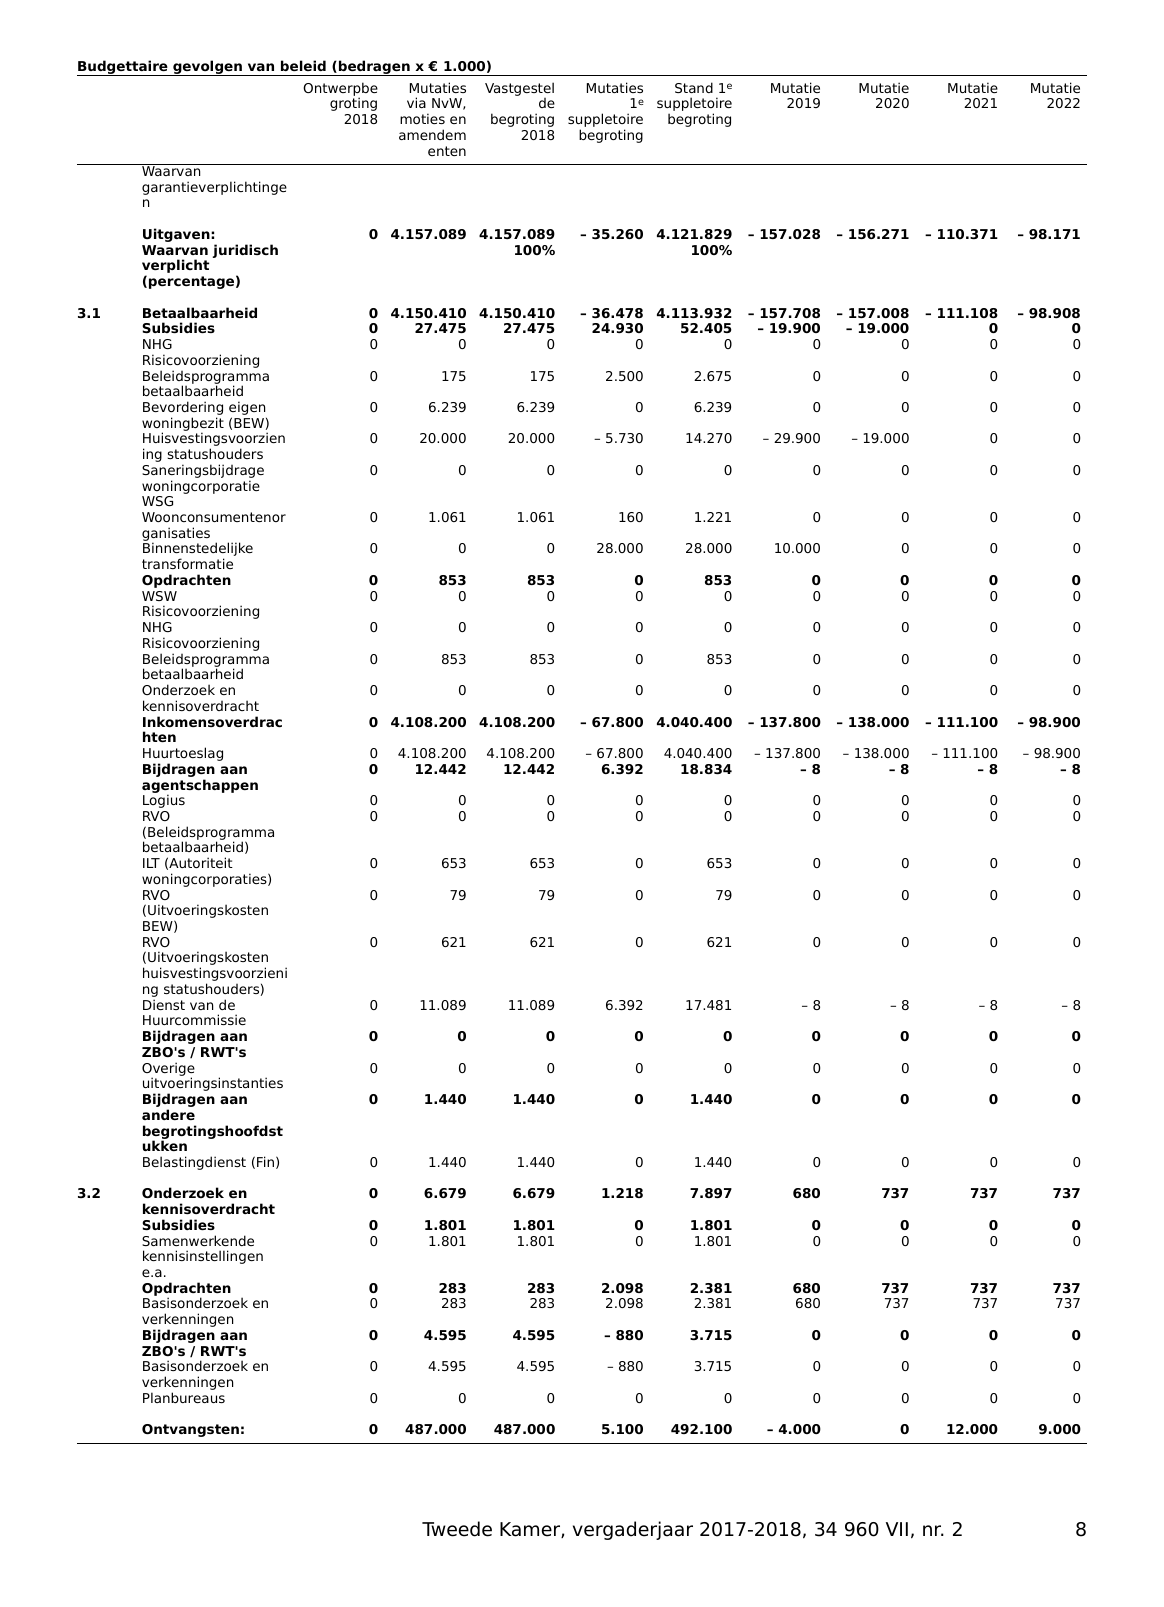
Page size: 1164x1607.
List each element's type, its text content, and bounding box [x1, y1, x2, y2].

table_cell 0 [473, 541, 561, 573]
table_cell 0 [295, 683, 384, 714]
table_cell [77, 1296, 136, 1328]
table_cell 0 [295, 510, 384, 541]
table_cell 0 [295, 573, 384, 588]
table_cell 160 [561, 510, 649, 541]
table_cell – 137.800 [738, 746, 827, 762]
table_cell 621 [473, 935, 561, 997]
table_cell 0 [295, 856, 384, 887]
table_cell 0 [915, 1155, 1004, 1171]
table_cell [136, 211, 295, 227]
table_cell 6.239 [384, 400, 472, 431]
table_cell 0 [473, 1391, 561, 1406]
table_cell [473, 211, 561, 227]
table_cell 1.801 [473, 1218, 561, 1233]
table_cell 0 [295, 463, 384, 510]
table_cell 0 [915, 1391, 1004, 1406]
table_cell 0 [295, 998, 384, 1029]
table_cell [650, 1171, 738, 1186]
table_cell [77, 1359, 136, 1391]
table_cell 0 [827, 463, 915, 510]
table_cell 0 [295, 1359, 384, 1391]
table_cell 0 [827, 1391, 915, 1406]
table_cell [77, 1234, 136, 1281]
table_cell [77, 431, 136, 463]
table_cell – 138.000 [827, 746, 915, 762]
table_cell – 19.000 [827, 431, 915, 463]
table_cell – 67.800 [561, 746, 649, 762]
table_cell 737 [1004, 1281, 1087, 1296]
table_cell [77, 1171, 136, 1186]
table_cell 853 [384, 651, 472, 683]
table_cell 0 [738, 651, 827, 683]
table_cell 0 [295, 809, 384, 856]
table_cell [827, 165, 915, 211]
table_cell [77, 762, 136, 793]
table_cell [77, 1060, 136, 1092]
table_cell 0 [827, 589, 915, 620]
table_cell [295, 243, 384, 290]
table_cell 0 [473, 793, 561, 809]
table_cell 0 [827, 400, 915, 431]
table_cell – 8 [827, 998, 915, 1029]
table_cell 0 [295, 651, 384, 683]
table_cell 0 [915, 1092, 1004, 1155]
table_cell – 98.171 [1004, 227, 1087, 242]
table_cell 0 [561, 573, 649, 588]
table_cell Bevordering eigen woningbezit (BEW) [136, 400, 295, 431]
table_cell 0 [295, 1186, 384, 1218]
table_cell 0 [1004, 1391, 1087, 1406]
table_cell 0 [1004, 337, 1087, 368]
table_cell 0 [561, 337, 649, 368]
table_cell [827, 1171, 915, 1186]
table_cell 0 [915, 573, 1004, 588]
table_cell 0 [827, 1060, 915, 1092]
table_cell [136, 76, 295, 164]
table_cell Bijdragen aan andere begrotingshoofdstukken [136, 1092, 295, 1155]
table_cell 853 [650, 651, 738, 683]
table_cell [561, 1171, 649, 1186]
table_cell [77, 683, 136, 714]
table_cell [77, 589, 136, 620]
table_cell 0 [1004, 1234, 1087, 1281]
table_cell Onderzoek en kennisoverdracht [136, 683, 295, 714]
table_cell 0 [650, 1029, 738, 1060]
table_cell – 4.000 [738, 1422, 827, 1443]
table_cell 0 [295, 368, 384, 400]
table_header Budgettaire gevolgen van beleid (bedragen x € 1.000) [77, 59, 1087, 75]
table_cell [738, 1171, 827, 1186]
table_cell 1.801 [384, 1234, 472, 1281]
table_cell 0 [738, 935, 827, 997]
table_cell 1.440 [650, 1092, 738, 1155]
table_cell 20.000 [473, 431, 561, 463]
table_cell – 98.900 [1004, 714, 1087, 746]
table_cell 0 [473, 683, 561, 714]
table_cell [77, 714, 136, 746]
table_cell 4.040.400 [650, 746, 738, 762]
table_cell [915, 211, 1004, 227]
table_cell 1.801 [650, 1234, 738, 1281]
table_cell 0 [473, 463, 561, 510]
table_cell 0 [915, 1328, 1004, 1359]
table_cell 3.715 [650, 1359, 738, 1391]
table_cell 1.440 [384, 1092, 472, 1155]
table_cell [915, 1406, 1004, 1422]
table_cell 283 [384, 1281, 472, 1296]
table_cell – 138.000 [827, 714, 915, 746]
table_cell – 156.271 [827, 227, 915, 242]
table_cell 737 [827, 1296, 915, 1328]
table_cell 487.000 [384, 1422, 472, 1443]
table_cell Woonconsumentenorganisaties [136, 510, 295, 541]
table_cell 0 [738, 683, 827, 714]
table_cell NHG Risicovoorziening [136, 337, 295, 368]
table_cell 680 [738, 1296, 827, 1328]
table_cell – 67.800 [561, 714, 649, 746]
table_cell 0 [561, 400, 649, 431]
table_cell RVO (Uitvoeringskosten BEW) [136, 888, 295, 934]
table_cell [77, 400, 136, 431]
table_cell 0 [738, 337, 827, 368]
table_cell 4.150.410 [384, 305, 472, 321]
table_cell 4.108.200 [473, 746, 561, 762]
table_cell 1.221 [650, 510, 738, 541]
table_cell [650, 1406, 738, 1422]
table_cell Mutatie 2019 [738, 76, 827, 164]
table_cell [77, 290, 136, 305]
table_cell 0 [827, 1218, 915, 1233]
table_cell 0 [738, 809, 827, 856]
table_cell 28.000 [561, 541, 649, 573]
table_cell 0 [915, 888, 1004, 934]
table_cell 0 [650, 683, 738, 714]
table_cell 4.157.089 [384, 227, 472, 242]
table_cell – 8 [738, 762, 827, 793]
table_cell Huisvestingsvoorziening statushouders [136, 431, 295, 463]
table_cell 0 [650, 337, 738, 368]
table_cell 0 [738, 1060, 827, 1092]
table_cell Beleidsprogramma betaalbaarheid [136, 368, 295, 400]
table_cell [77, 651, 136, 683]
table_cell Betaalbaarheid [136, 305, 295, 321]
table_cell [1004, 211, 1087, 227]
table_cell ILT (Autoriteit woningcorporaties) [136, 856, 295, 887]
table_cell 0 [295, 714, 384, 746]
table_cell [827, 243, 915, 290]
table_cell [738, 211, 827, 227]
table_cell 0 [915, 337, 1004, 368]
table_cell 2.500 [561, 368, 649, 400]
table_cell 4.595 [384, 1359, 472, 1391]
table_cell 0 [384, 1391, 472, 1406]
table_cell Onderzoek en kennisoverdracht [136, 1186, 295, 1218]
table_cell 0 [827, 510, 915, 541]
table_cell [77, 620, 136, 651]
table_cell – 880 [561, 1328, 649, 1359]
table_cell 0 [1004, 793, 1087, 809]
table_cell [77, 76, 136, 164]
table_cell 0 [915, 589, 1004, 620]
table_cell 0 [561, 935, 649, 997]
table_cell – 8 [915, 762, 1004, 793]
table_cell 0 [915, 1218, 1004, 1233]
table_cell [77, 321, 136, 337]
table_cell 0 [738, 1218, 827, 1233]
table_cell Mutaties via NvW, moties en amendementen [384, 76, 472, 164]
table_cell Mutatie 2021 [915, 76, 1004, 164]
table_cell 1.440 [650, 1155, 738, 1171]
table_cell 0 [738, 888, 827, 934]
table_cell – 157.708 [738, 305, 827, 321]
table_cell 20.000 [384, 431, 472, 463]
table_cell 0 [295, 1281, 384, 1296]
table_cell 0 [827, 1029, 915, 1060]
table_cell [561, 1406, 649, 1422]
table_cell 10.000 [738, 541, 827, 573]
table_cell Uitgaven: [136, 227, 295, 242]
table_cell [77, 1406, 136, 1422]
table_cell 0 [650, 1391, 738, 1406]
table_cell 0 [827, 809, 915, 856]
table_cell 0 [1004, 368, 1087, 400]
table_cell 737 [827, 1281, 915, 1296]
table_cell – 19.000 [827, 321, 915, 337]
table_cell 0 [1004, 321, 1087, 337]
table_cell 737 [1004, 1296, 1087, 1328]
table_cell [77, 1092, 136, 1155]
table_cell 737 [827, 1186, 915, 1218]
table_cell 9.000 [1004, 1422, 1087, 1443]
table_cell 0 [1004, 510, 1087, 541]
table_cell 0 [915, 510, 1004, 541]
table_cell 6.392 [561, 998, 649, 1029]
table_cell 0 [915, 1029, 1004, 1060]
table_cell Ontvangsten: [136, 1422, 295, 1443]
table_cell 0 [827, 888, 915, 934]
table_cell 0 [915, 793, 1004, 809]
table_cell 0 [561, 589, 649, 620]
table_cell 0 [827, 1422, 915, 1443]
table_cell Samenwerkende kennisinstellingen e.a. [136, 1234, 295, 1281]
table_cell 0 [384, 541, 472, 573]
table_cell 6.239 [473, 400, 561, 431]
table_cell 1.801 [650, 1218, 738, 1233]
table_cell 0 [915, 400, 1004, 431]
table_cell – 111.100 [915, 746, 1004, 762]
table_cell 0 [561, 793, 649, 809]
table_cell – 111.100 [915, 714, 1004, 746]
table_cell 2.098 [561, 1281, 649, 1296]
table_cell 27.475 [384, 321, 472, 337]
table_cell 4.121.829 [650, 227, 738, 242]
table_cell [295, 290, 384, 305]
table_cell 6.679 [384, 1186, 472, 1218]
table_cell 0 [384, 793, 472, 809]
table_cell Huurtoeslag [136, 746, 295, 762]
table_cell Inkomensoverdrachten [136, 714, 295, 746]
table_cell 175 [473, 368, 561, 400]
table_cell 4.150.410 [473, 305, 561, 321]
table_cell [295, 211, 384, 227]
table_cell [77, 935, 136, 997]
table_cell 24.930 [561, 321, 649, 337]
table_cell 0 [738, 1029, 827, 1060]
table_cell 2.381 [650, 1281, 738, 1296]
table_cell 737 [1004, 1186, 1087, 1218]
table_cell 0 [561, 1155, 649, 1171]
table_cell Basisonderzoek en verkenningen [136, 1296, 295, 1328]
table_cell – 8 [827, 762, 915, 793]
table_cell 79 [473, 888, 561, 934]
table_cell 0 [295, 888, 384, 934]
table_cell 0 [295, 1422, 384, 1443]
table_cell 0 [473, 620, 561, 651]
table_cell 11.089 [384, 998, 472, 1029]
table_cell [77, 573, 136, 588]
table_cell 283 [384, 1296, 472, 1328]
table_cell [738, 243, 827, 290]
table_cell 0 [561, 1218, 649, 1233]
table_cell 0 [915, 431, 1004, 463]
table_cell Beleidsprogramma betaalbaarheid [136, 651, 295, 683]
table_cell 0 [827, 1092, 915, 1155]
table_cell 0 [561, 888, 649, 934]
table_cell [77, 1281, 136, 1296]
table_cell 0 [827, 1234, 915, 1281]
table_cell 79 [384, 888, 472, 934]
table_cell [77, 809, 136, 856]
table_cell Subsidies [136, 321, 295, 337]
table_cell 0 [915, 541, 1004, 573]
table_cell 3.1 [77, 305, 136, 321]
table_cell 283 [473, 1281, 561, 1296]
table_cell Planbureaus [136, 1391, 295, 1406]
table_cell 100% [650, 243, 738, 290]
table_cell 0 [473, 1060, 561, 1092]
table_cell [738, 290, 827, 305]
table_cell Dienst van de Huurcommissie [136, 998, 295, 1029]
table_cell 0 [827, 793, 915, 809]
table_cell – 98.908 [1004, 305, 1087, 321]
table_cell [473, 290, 561, 305]
table_cell [1004, 1406, 1087, 1422]
table_cell 0 [1004, 1029, 1087, 1060]
table_cell 0 [915, 683, 1004, 714]
table_cell 0 [1004, 1060, 1087, 1092]
table_cell 4.108.200 [384, 746, 472, 762]
table_cell 0 [915, 856, 1004, 887]
table_cell 0 [738, 1234, 827, 1281]
table_cell 0 [650, 463, 738, 510]
table_cell [77, 243, 136, 290]
table_cell 0 [1004, 1092, 1087, 1155]
table_cell 653 [384, 856, 472, 887]
table_cell 0 [1004, 431, 1087, 463]
table_cell Stand 1e suppletoire begroting [650, 76, 738, 164]
table_cell [136, 1406, 295, 1422]
table_cell [77, 1029, 136, 1060]
table_cell 0 [561, 809, 649, 856]
table_cell 27.475 [473, 321, 561, 337]
table_cell 0 [295, 400, 384, 431]
table_cell [77, 746, 136, 762]
table_cell [77, 998, 136, 1029]
table_cell 0 [1004, 888, 1087, 934]
table_cell 0 [295, 1391, 384, 1406]
table_cell 4.595 [384, 1328, 472, 1359]
table_cell 0 [384, 1060, 472, 1092]
table_cell – 8 [1004, 762, 1087, 793]
table_cell [738, 165, 827, 211]
table_cell Opdrachten [136, 573, 295, 588]
table_cell – 5.730 [561, 431, 649, 463]
table_cell 6.239 [650, 400, 738, 431]
table_cell 4.108.200 [384, 714, 472, 746]
table_cell 737 [915, 1186, 1004, 1218]
table_cell 0 [561, 651, 649, 683]
table_cell [650, 211, 738, 227]
table_cell 18.834 [650, 762, 738, 793]
table_cell 0 [561, 683, 649, 714]
table_cell RVO (Beleidsprogramma betaalbaarheid) [136, 809, 295, 856]
table_cell [738, 1406, 827, 1422]
table_cell [1004, 290, 1087, 305]
table_cell [561, 290, 649, 305]
table_cell 0 [1004, 589, 1087, 620]
table_cell [561, 243, 649, 290]
table_cell 0 [1004, 809, 1087, 856]
table_cell 175 [384, 368, 472, 400]
table_cell 0 [1004, 573, 1087, 588]
table_cell – 110.371 [915, 227, 1004, 242]
table_cell [384, 211, 472, 227]
table_cell [384, 1406, 472, 1422]
table_cell [561, 211, 649, 227]
table_cell 7.897 [650, 1186, 738, 1218]
table_cell 0 [295, 746, 384, 762]
table_cell 0 [295, 1328, 384, 1359]
table_cell 487.000 [473, 1422, 561, 1443]
table_cell 4.113.932 [650, 305, 738, 321]
table_cell [1004, 1171, 1087, 1186]
table_cell [915, 243, 1004, 290]
table_cell 0 [915, 620, 1004, 651]
table_cell 12.000 [915, 1422, 1004, 1443]
table_cell 0 [384, 1029, 472, 1060]
table_cell 0 [827, 1359, 915, 1391]
table_cell 0 [915, 1060, 1004, 1092]
table_cell 0 [1004, 400, 1087, 431]
table_cell Mutatie 2020 [827, 76, 915, 164]
table_cell 0 [650, 589, 738, 620]
table_cell 0 [473, 589, 561, 620]
table_cell 17.481 [650, 998, 738, 1029]
table_cell 0 [561, 1391, 649, 1406]
table_cell 0 [295, 431, 384, 463]
table_cell [77, 510, 136, 541]
table_cell 853 [473, 651, 561, 683]
table_cell [77, 165, 136, 211]
table_cell 0 [295, 227, 384, 242]
table_cell 0 [295, 1029, 384, 1060]
table_cell 6.679 [473, 1186, 561, 1218]
table_cell [915, 165, 1004, 211]
table_cell WSW Risicovoorziening [136, 589, 295, 620]
table_cell Waarvan juridisch verplicht (percentage) [136, 243, 295, 290]
table_cell – 111.108 [915, 305, 1004, 321]
table_cell 0 [738, 620, 827, 651]
table_cell 0 [295, 337, 384, 368]
table_cell 0 [295, 1092, 384, 1155]
table_cell 0 [295, 620, 384, 651]
table_cell Opdrachten [136, 1281, 295, 1296]
table_cell 0 [295, 762, 384, 793]
table_cell 0 [738, 368, 827, 400]
table_cell [915, 1171, 1004, 1186]
table_cell 283 [473, 1296, 561, 1328]
table_cell 853 [384, 573, 472, 588]
table_cell 14.270 [650, 431, 738, 463]
table_cell – 29.900 [738, 431, 827, 463]
table_cell [77, 337, 136, 368]
table_cell 0 [827, 856, 915, 887]
table_cell [915, 290, 1004, 305]
table_cell Bijdragen aan agentschappen [136, 762, 295, 793]
table_cell Overige uitvoeringsinstanties [136, 1060, 295, 1092]
table_cell [136, 290, 295, 305]
table_cell Saneringsbijdrage woningcorporatie WSG [136, 463, 295, 510]
table_cell 2.098 [561, 1296, 649, 1328]
table_cell 3.2 [77, 1186, 136, 1218]
table_cell 3.715 [650, 1328, 738, 1359]
table_cell [136, 1171, 295, 1186]
table_cell 0 [915, 368, 1004, 400]
table_cell 0 [384, 337, 472, 368]
table_cell 0 [561, 463, 649, 510]
table_cell 1.801 [384, 1218, 472, 1233]
table_cell Bijdragen aan ZBO's / RWT's [136, 1029, 295, 1060]
table_cell 621 [650, 935, 738, 997]
table_cell – 8 [915, 998, 1004, 1029]
table_cell [77, 1328, 136, 1359]
table_cell 0 [1004, 1218, 1087, 1233]
table_cell [473, 1171, 561, 1186]
table_cell 0 [827, 935, 915, 997]
table_cell 680 [738, 1186, 827, 1218]
table_cell 6.392 [561, 762, 649, 793]
table_cell 12.442 [473, 762, 561, 793]
table_cell 680 [738, 1281, 827, 1296]
table_cell 4.595 [473, 1328, 561, 1359]
table_cell [77, 227, 136, 242]
table_cell 0 [295, 541, 384, 573]
table_cell 0 [295, 321, 384, 337]
table_cell 0 [561, 1234, 649, 1281]
table_cell – 8 [738, 998, 827, 1029]
table_cell 0 [561, 856, 649, 887]
table_cell Basisonderzoek en verkenningen [136, 1359, 295, 1391]
table_cell 621 [384, 935, 472, 997]
table_cell 0 [1004, 1328, 1087, 1359]
table_cell Bijdragen aan ZBO's / RWT's [136, 1328, 295, 1359]
table_cell [77, 368, 136, 400]
table_cell Waarvan garantieverplichtingen [136, 165, 295, 211]
table_cell 0 [827, 1328, 915, 1359]
table_cell 0 [650, 809, 738, 856]
table_cell – 36.478 [561, 305, 649, 321]
table_cell 0 [650, 793, 738, 809]
table_cell – 157.008 [827, 305, 915, 321]
table_cell 0 [1004, 1155, 1087, 1171]
table_cell 0 [738, 510, 827, 541]
table_cell RVO (Uitvoeringskosten huisvestingsvoorziening statushouders) [136, 935, 295, 997]
table_cell Belastingdienst (Fin) [136, 1155, 295, 1171]
table_cell – 880 [561, 1359, 649, 1391]
table_cell 0 [561, 1092, 649, 1155]
table_cell 0 [1004, 541, 1087, 573]
table_cell 0 [295, 589, 384, 620]
table_cell 0 [384, 620, 472, 651]
table_cell Logius [136, 793, 295, 809]
table_cell 0 [915, 1234, 1004, 1281]
table_cell [384, 243, 472, 290]
table_cell [473, 1406, 561, 1422]
table_cell [384, 1171, 472, 1186]
table_cell [384, 290, 472, 305]
table_cell 12.442 [384, 762, 472, 793]
table_cell 0 [1004, 1359, 1087, 1391]
table_cell 0 [827, 541, 915, 573]
table_cell 0 [561, 1060, 649, 1092]
table_cell 0 [738, 793, 827, 809]
table_cell 100% [473, 243, 561, 290]
table_cell 0 [295, 1218, 384, 1233]
table_cell Mutaties 1e suppletoire begroting [561, 76, 649, 164]
table_cell 0 [738, 856, 827, 887]
table_cell 737 [915, 1281, 1004, 1296]
table_cell – 19.900 [738, 321, 827, 337]
table_cell 1.061 [384, 510, 472, 541]
table_cell 0 [827, 620, 915, 651]
table_cell 0 [650, 1060, 738, 1092]
table_cell 0 [915, 651, 1004, 683]
table_cell [827, 1406, 915, 1422]
table_cell 0 [473, 1029, 561, 1060]
table_cell [77, 1422, 136, 1443]
table_cell [77, 888, 136, 934]
table_cell – 35.260 [561, 227, 649, 242]
table_cell 1.061 [473, 510, 561, 541]
table_cell 0 [738, 1391, 827, 1406]
table_cell [473, 165, 561, 211]
table_cell 0 [295, 1234, 384, 1281]
table_cell Binnenstedelijke transformatie [136, 541, 295, 573]
table_cell 28.000 [650, 541, 738, 573]
table_cell Ontwerpbegroting 2018 [295, 76, 384, 164]
table_cell [384, 165, 472, 211]
table_cell 653 [650, 856, 738, 887]
table_cell 0 [915, 935, 1004, 997]
table_cell 0 [295, 793, 384, 809]
table_cell 1.440 [473, 1155, 561, 1171]
table_cell 0 [827, 683, 915, 714]
table_cell [77, 463, 136, 510]
table_cell 0 [827, 573, 915, 588]
table_cell 0 [561, 1029, 649, 1060]
table_cell 0 [473, 809, 561, 856]
table_cell 79 [650, 888, 738, 934]
table_cell [295, 1406, 384, 1422]
table_cell 0 [827, 1155, 915, 1171]
table_cell – 137.800 [738, 714, 827, 746]
table_cell 0 [384, 683, 472, 714]
table_cell 0 [827, 337, 915, 368]
table_cell [77, 1218, 136, 1233]
table_cell [561, 165, 649, 211]
table_cell [650, 290, 738, 305]
table_cell 0 [1004, 463, 1087, 510]
table_cell 2.675 [650, 368, 738, 400]
table_cell 0 [295, 935, 384, 997]
table_cell [77, 793, 136, 809]
table_cell 0 [915, 1359, 1004, 1391]
table_cell 0 [295, 305, 384, 321]
table_cell [77, 856, 136, 887]
table_cell 1.440 [384, 1155, 472, 1171]
table_cell 0 [738, 1359, 827, 1391]
table_cell 5.100 [561, 1422, 649, 1443]
table_cell Vastgestelde begroting 2018 [473, 76, 561, 164]
table_cell [77, 1391, 136, 1406]
table_cell 0 [915, 321, 1004, 337]
table_cell [77, 1155, 136, 1171]
table_cell 0 [473, 337, 561, 368]
table_cell 737 [915, 1296, 1004, 1328]
table_cell 0 [915, 809, 1004, 856]
table_cell 0 [295, 1296, 384, 1328]
table_cell NHG Risicovoorziening [136, 620, 295, 651]
table_cell 0 [915, 463, 1004, 510]
table_cell 0 [1004, 651, 1087, 683]
table_cell [827, 211, 915, 227]
table_cell 0 [738, 573, 827, 588]
table_cell 0 [738, 1155, 827, 1171]
table_cell [295, 165, 384, 211]
table_cell 4.040.400 [650, 714, 738, 746]
table_cell 0 [1004, 856, 1087, 887]
table_cell 853 [473, 573, 561, 588]
table_cell 0 [1004, 683, 1087, 714]
table_cell 0 [295, 1060, 384, 1092]
table_cell [827, 290, 915, 305]
table_cell 853 [650, 573, 738, 588]
table_cell 1.801 [473, 1234, 561, 1281]
table_cell 0 [1004, 620, 1087, 651]
table_cell – 8 [1004, 998, 1087, 1029]
table_cell 653 [473, 856, 561, 887]
table_cell [650, 165, 738, 211]
table_cell Mutatie 2022 [1004, 76, 1087, 164]
table_cell 0 [738, 400, 827, 431]
table_cell 1.218 [561, 1186, 649, 1218]
table_cell 492.100 [650, 1422, 738, 1443]
table_cell 11.089 [473, 998, 561, 1029]
table_cell 2.381 [650, 1296, 738, 1328]
table_cell 4.108.200 [473, 714, 561, 746]
table_cell 0 [561, 620, 649, 651]
table_cell Subsidies [136, 1218, 295, 1233]
table_cell 1.440 [473, 1092, 561, 1155]
table_cell [1004, 243, 1087, 290]
table_cell 0 [650, 620, 738, 651]
table_cell – 157.028 [738, 227, 827, 242]
table_cell 0 [738, 1328, 827, 1359]
table_cell 0 [738, 1092, 827, 1155]
table_cell 0 [384, 463, 472, 510]
table_cell 0 [1004, 935, 1087, 997]
table_cell [1004, 165, 1087, 211]
table_cell 0 [384, 589, 472, 620]
table_cell 0 [738, 589, 827, 620]
table_cell 0 [384, 809, 472, 856]
table_cell 0 [738, 463, 827, 510]
table_cell 4.157.089 [473, 227, 561, 242]
table_cell 52.405 [650, 321, 738, 337]
table_cell 0 [827, 368, 915, 400]
table_cell 0 [827, 651, 915, 683]
table_cell 0 [295, 1155, 384, 1171]
table_cell – 98.900 [1004, 746, 1087, 762]
table_cell [77, 541, 136, 573]
table_cell 4.595 [473, 1359, 561, 1391]
table_cell [295, 1171, 384, 1186]
table_cell [77, 211, 136, 227]
